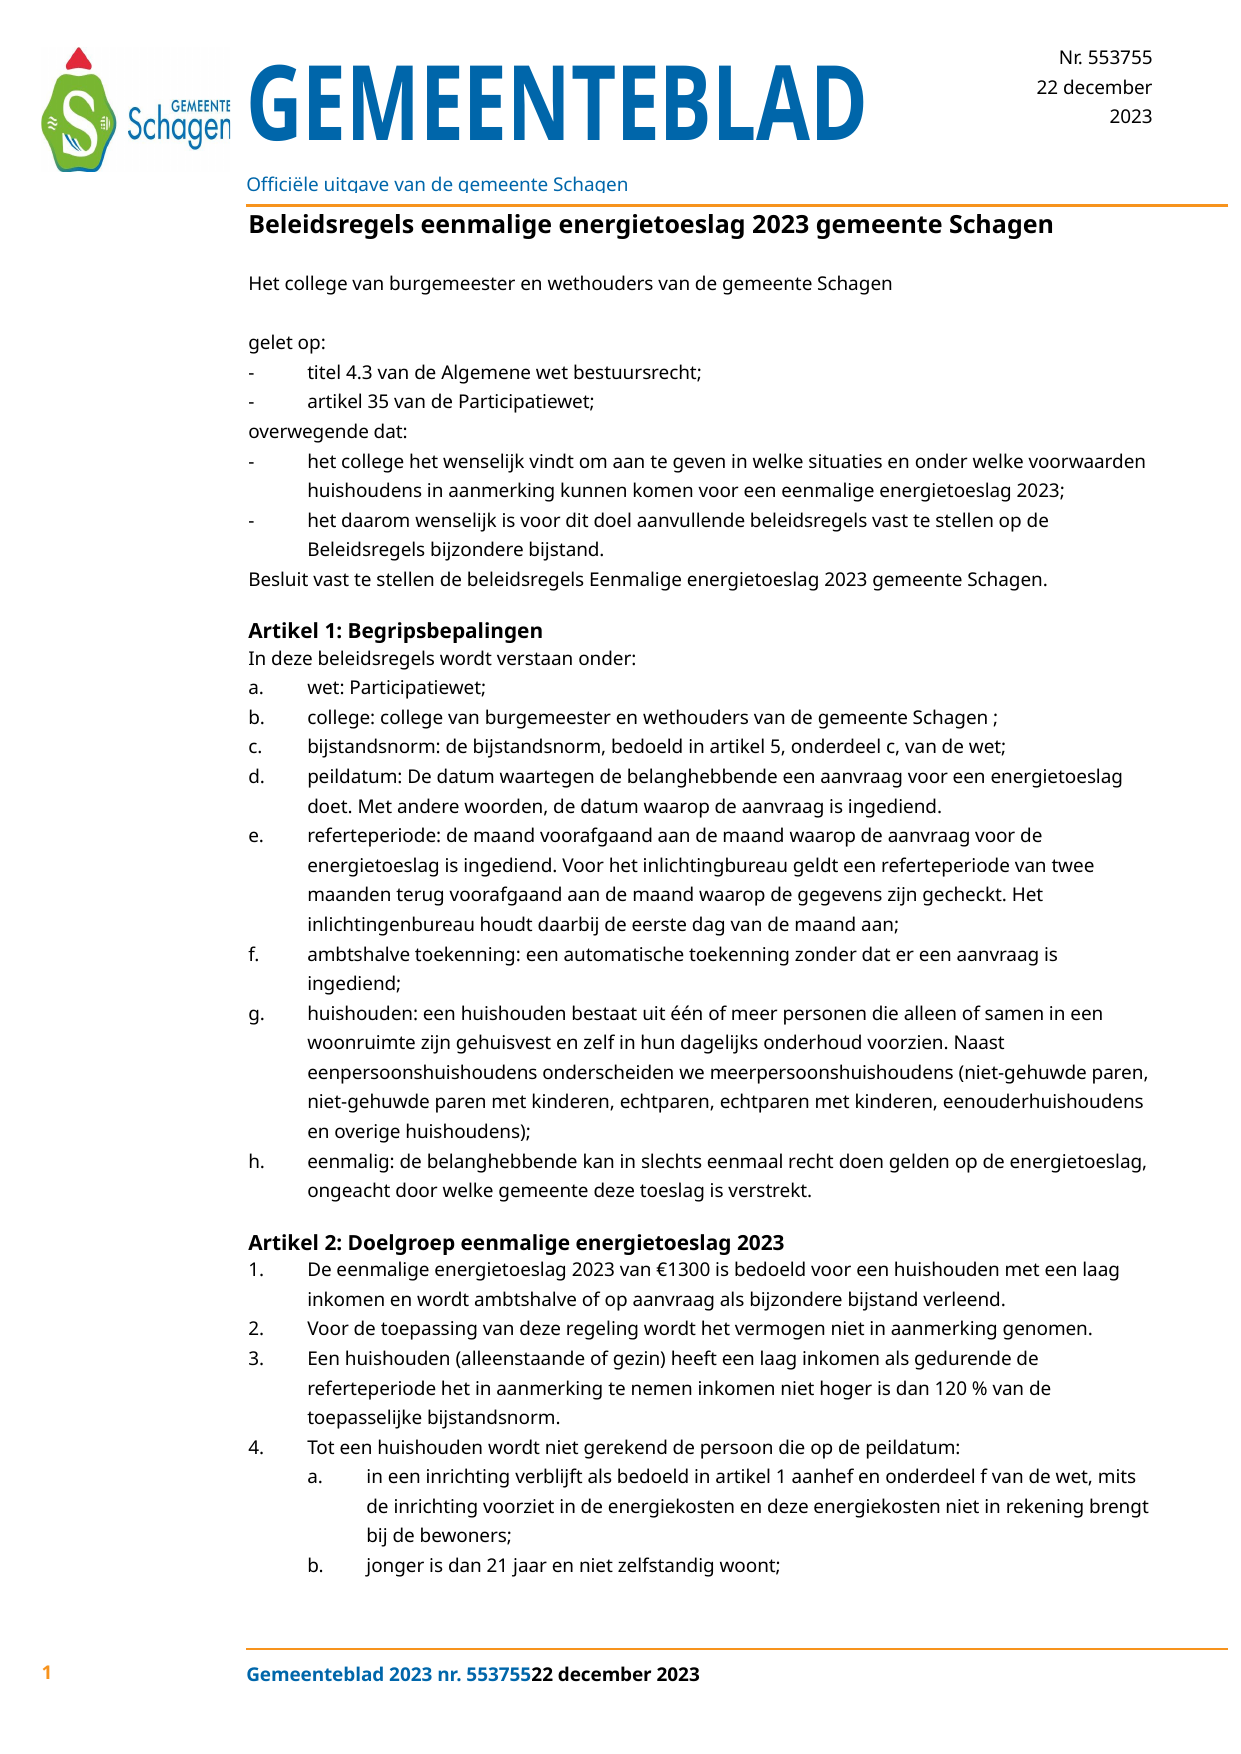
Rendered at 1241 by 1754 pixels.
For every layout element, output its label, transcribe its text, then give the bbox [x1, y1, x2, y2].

list eenmalig: de belanghebbende kan in slechts eenmaal recht doen gelden op de energietoeslag, ongeacht door welke gemeente deze toeslag is verstrekt. [248, 1148, 1152, 1203]
list peildatum: De datum waartegen de belanghebbende een aanvraag voor een energietoeslag doet. Met andere woorden, de datum waarop de aanvraag is ingediend. [248, 763, 1152, 819]
text Beleidsregels eenmalige energietoeslag 2023 gemeente Schagen [248, 207, 1152, 241]
list Tot een huishouden wordt niet gerekend de persoon die op de peildatum: [248, 1434, 1152, 1459]
list Een huishouden (alleenstaande of gezin) heeft een laag inkomen als gedurende de referteperiode het in aanmerking te nemen inkomen niet hoger is dan 120 % van de toepasselijke bijstandsnorm. [248, 1345, 1152, 1430]
text In deze beleidsregels wordt verstaan onder: [248, 645, 1152, 671]
list het college het wenselijk vindt om aan te geven in welke situaties en onder welke voorwaarden huishoudens in aanmerking kunnen komen voor een eenmalige energietoeslag 2023; [248, 448, 1152, 503]
list artikel 35 van de Participatiewet; [248, 389, 1152, 414]
text Het college van burgemeester en wethouders van de gemeente Schagen [248, 270, 1152, 296]
text Besluit vast te stellen de beleidsregels Eenmalige energietoeslag 2023 gemeente Schagen. [248, 566, 1152, 592]
text Artikel 2: Doelgroep eenmalige energietoeslag 2023 [248, 1228, 1152, 1256]
list referteperiode: de maand voorafgaand aan de maand waarop de aanvraag voor de energietoeslag is ingediend. Voor het inlichtingbureau geldt een referteperiode van twee maanden terug voorafgaand aan de maand waarop de gegevens zijn gecheckt. Het inlichtingenbureau houdt daarbij de eerste dag van de maand aan; [248, 822, 1152, 937]
list huishouden: een huishouden bestaat uit één of meer personen die alleen of samen in een woonruimte zijn gehuisvest en zelf in hun dagelijks onderhoud voorzien. Naast eenpersoonshuishoudens onderscheiden we meerpersoonshuishoudens (niet-gehuwde paren, niet-gehuwde paren met kinderen, echtparen, echtparen met kinderen, eenouderhuishoudens en overige huishoudens); [248, 1000, 1152, 1144]
text Artikel 1: Begripsbepalingen [248, 617, 1152, 645]
picture [41, 47, 231, 172]
list jonger is dan 21 jaar en niet zelfstandig woont; [307, 1552, 1152, 1578]
text overwegende dat: [248, 418, 1152, 444]
list Voor de toepassing van deze regeling wordt het vermogen niet in aanmerking genomen. [248, 1316, 1152, 1341]
list het daarom wenselijk is voor dit doel aanvullende beleidsregels vast te stellen op de Beleidsregels bijzondere bijstand. [248, 507, 1152, 562]
list ambtshalve toekenning: een automatische toekenning zonder dat er een aanvraag is ingediend; [248, 941, 1152, 996]
list in een inrichting verblijft als bedoeld in artikel 1 aanhef en onderdeel f van de wet, mits de inrichting voorziet in de energiekosten en deze energiekosten niet in rekening brengt bij de bewoners; [307, 1463, 1152, 1548]
list De eenmalige energietoeslag 2023 van €1300 is bedoeld voor een huishouden met een laag inkomen en wordt ambtshalve of op aanvraag als bijzondere bijstand verleend. [248, 1256, 1152, 1312]
list college: college van burgemeester en wethouders van de gemeente Schagen ; [248, 704, 1152, 730]
text gelet op: [248, 329, 1152, 355]
list titel 4.3 van de Algemene wet bestuursrecht; [248, 359, 1152, 385]
list wet: Participatiewet; [248, 674, 1152, 700]
list bijstandsnorm: de bijstandsnorm, bedoeld in artikel 5, onderdeel c, van de wet; [248, 734, 1152, 759]
